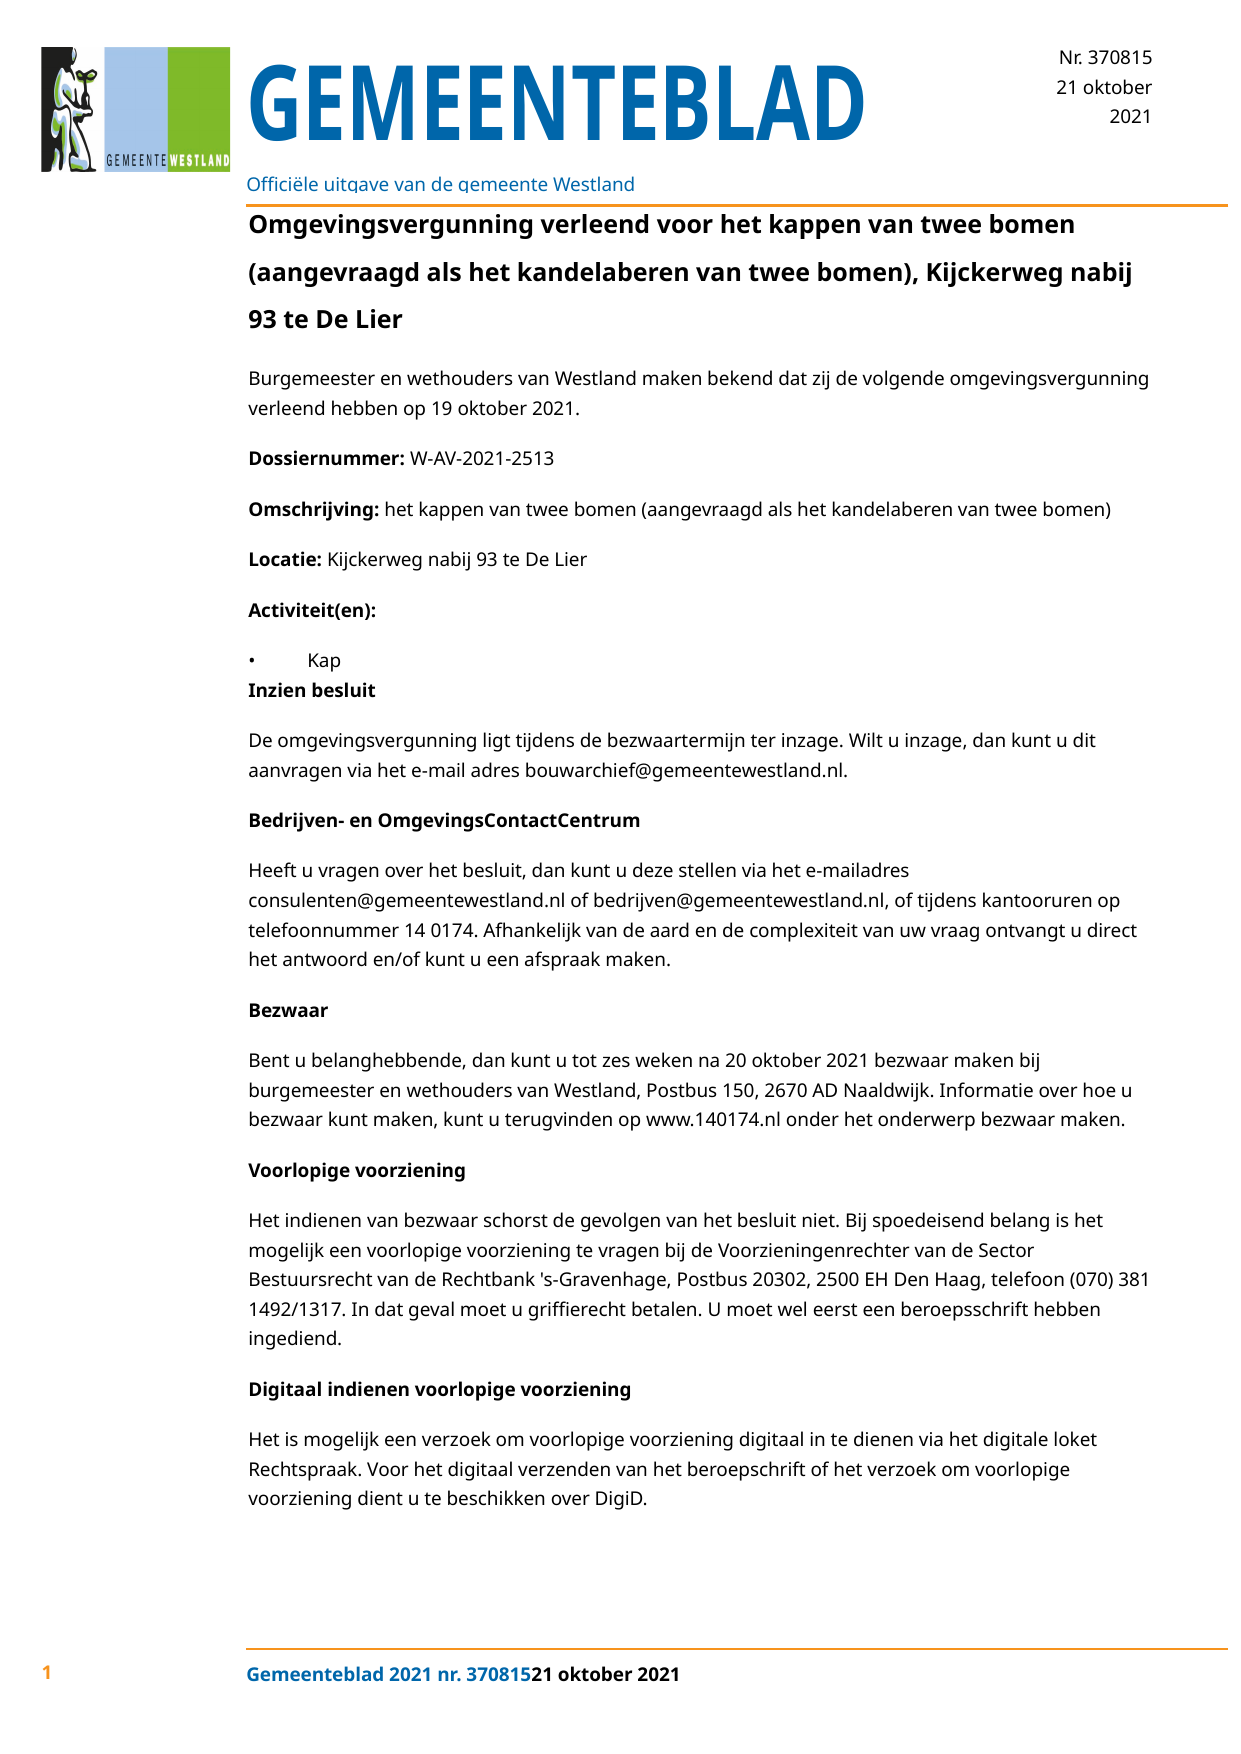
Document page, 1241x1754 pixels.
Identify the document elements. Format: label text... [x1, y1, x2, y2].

text Voorlopige voorziening [248, 1157, 1152, 1182]
text Omschrijving: het kappen van twee bomen (aangevraagd als het kandelaberen van twee bomen) [248, 496, 1152, 522]
text Bent u belanghebbende, dan kunt u tot zes weken na 20 oktober 2021 bezwaar maken bij burgemeester en wethouders van Westland, Postbus 150, 2670 AD Naaldwijk. Informatie over hoe u bezwaar kunt maken, kunt u terugvinden op www.140174.nl onder het onderwerp bezwaar maken. [248, 1047, 1152, 1132]
list Kap [248, 647, 1152, 673]
text Bezwaar [248, 997, 1152, 1022]
text Activiteit(en): [248, 597, 1152, 622]
text Burgemeester en wethouders van Westland maken bekend dat zij de volgende omgevingsvergunning verleend hebben op 19 oktober 2021. [248, 366, 1152, 421]
text Locatie: Kijckerweg nabij 93 te De Lier [248, 546, 1152, 572]
text Inzien besluit [248, 677, 1152, 702]
text Dossiernummer: W-AV-2021-2513 [248, 446, 1152, 471]
text Heeft u vragen over het besluit, dan kunt u deze stellen via het e-mailadres consulenten@gemeentewestland.nl of bedrijven@gemeentewestland.nl, of tijdens kantooruren op telefoonnummer 14 0174. Afhankelijk van de aard en de complexiteit van uw vraag ontvangt u direct het antwoord en/of kunt u een afspraak maken. [248, 858, 1152, 972]
text Het is mogelijk een verzoek om voorlopige voorziening digitaal in te dienen via het digitale loket Rechtspraak. Voor het digitaal verzenden van het beroepschrift of het verzoek om voorlopige voorziening dient u te beschikken over DigiD. [248, 1426, 1152, 1511]
text De omgevingsvergunning ligt tijdens de bezwaartermijn ter inzage. Wilt u inzage, dan kunt u dit aanvragen via het e-mail adres bouwarchief@gemeentewestland.nl. [248, 727, 1152, 782]
text Bedrijven- en OmgevingsContactCentrum [248, 807, 1152, 833]
text Het indienen van bezwaar schorst de gevolgen van het besluit niet. Bij spoedeisend belang is het mogelijk een voorlopige voorziening te vragen bij de Voorzieningenrechter van de Sector Bestuursrecht van de Rechtbank 's-Gravenhage, Postbus 20302, 2500 EH Den Haag, telefoon (070) 381 1492/1317. In dat geval moet u griffierecht betalen. U moet wel eerst een beroepsschrift hebben ingediend. [248, 1207, 1152, 1351]
text Digitaal indienen voorlopige voorziening [248, 1376, 1152, 1402]
text Omgevingsvergunning verleend voor het kappen van twee bomen (aangevraagd als het kandelaberen van twee bomen), Kijckerweg nabij 93 te De Lier [248, 207, 1152, 336]
picture [41, 47, 231, 172]
